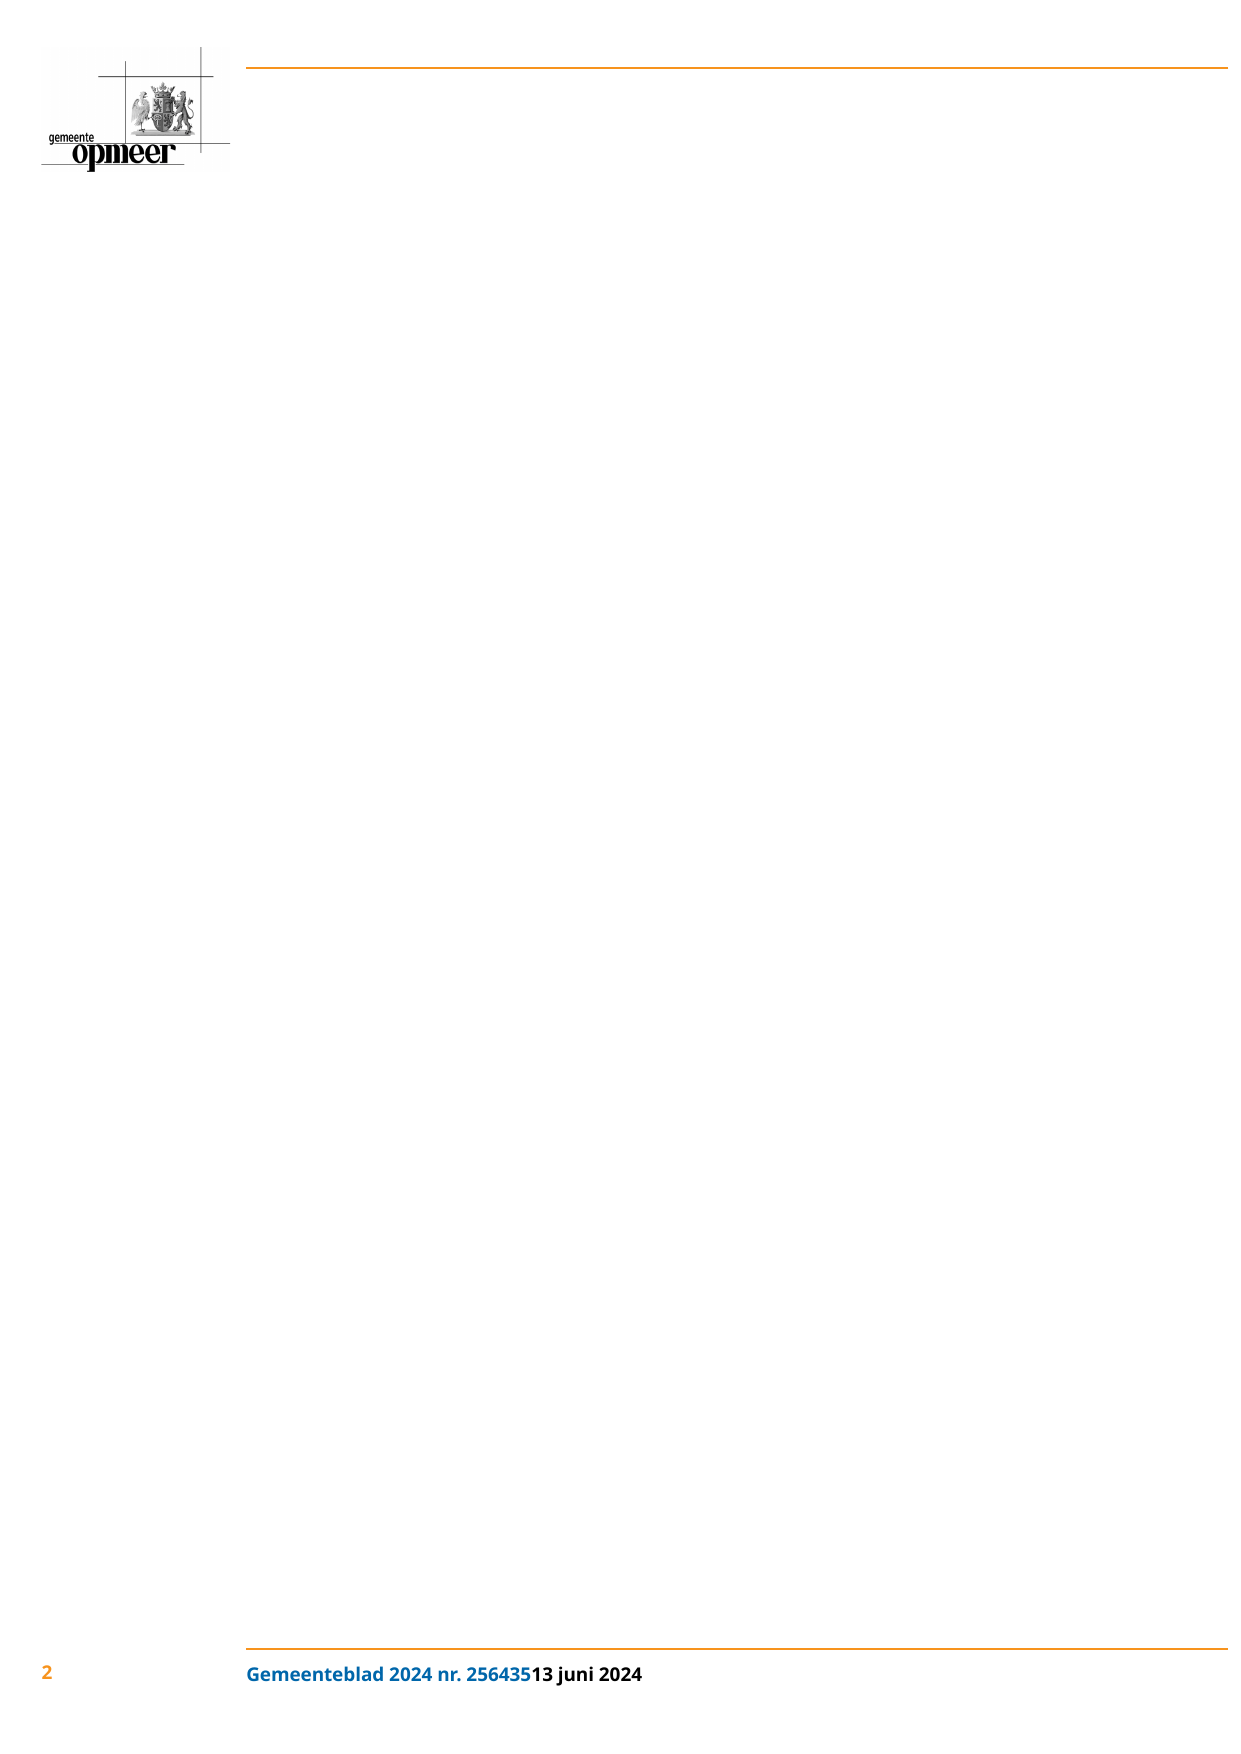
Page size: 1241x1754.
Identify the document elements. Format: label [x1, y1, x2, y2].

picture [41, 47, 231, 172]
